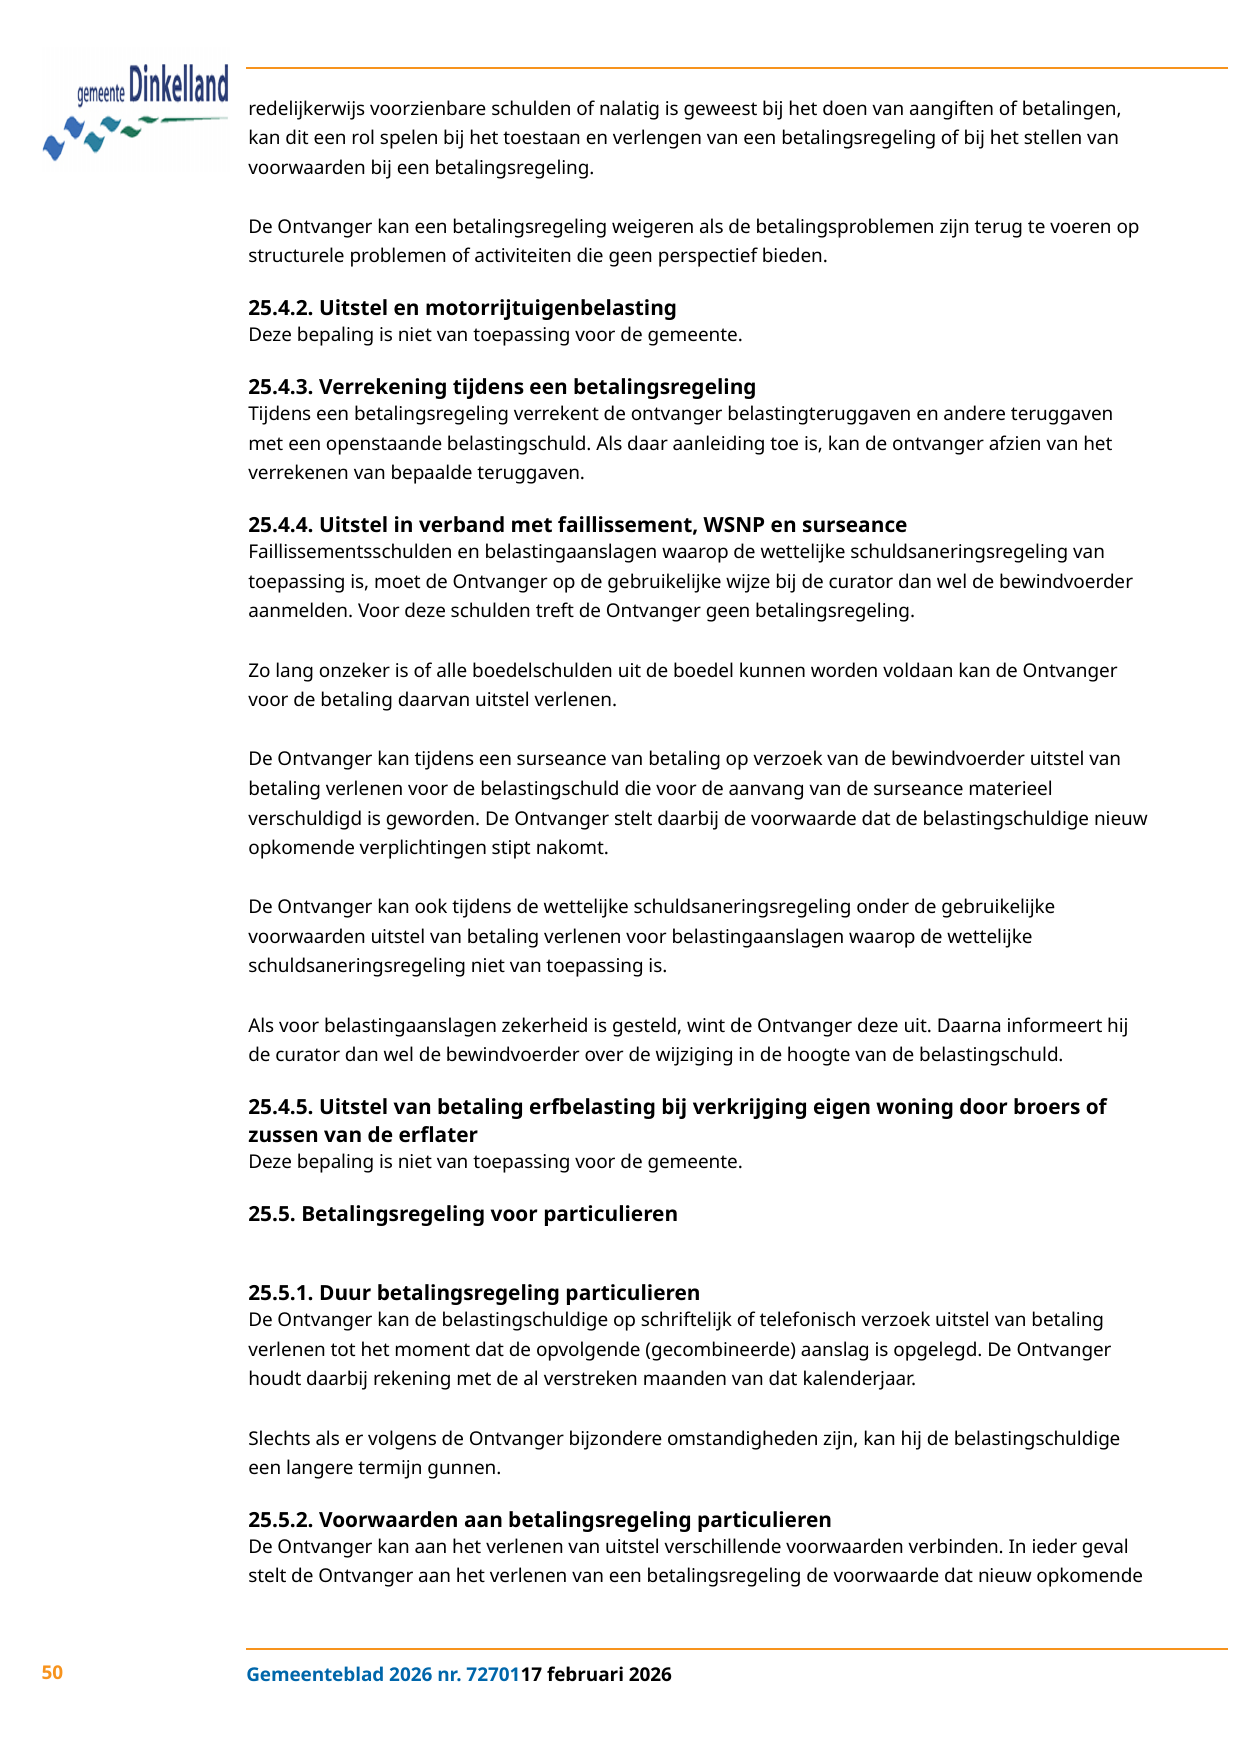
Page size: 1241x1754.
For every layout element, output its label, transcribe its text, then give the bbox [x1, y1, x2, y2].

text Zo lang onzeker is of alle boedelschulden uit de boedel kunnen worden voldaan kan de Ontvanger voor de betaling daarvan uitstel verlenen. [248, 657, 1152, 712]
text Slechts als er volgens de Ontvanger bijzondere omstandigheden zijn, kan hij de belastingschuldige een langere termijn gunnen. [248, 1425, 1152, 1480]
text De Ontvanger kan ook tijdens de wettelijke schuldsaneringsregeling onder de gebruikelijke voorwaarden uitstel van betaling verlenen voor belastingaanslagen waarop de wettelijke schuldsaneringsregeling niet van toepassing is. [248, 893, 1152, 978]
text redelijkerwijs voorzienbare schulden of nalatig is geweest bij het doen van aangiften of betalingen, kan dit een rol spelen bij het toestaan en verlengen van een betalingsregeling of bij het stellen van voorwaarden bij een betalingsregeling. [248, 95, 1152, 180]
text 25.4.2. Uitstel en motorrijtuigenbelasting [248, 293, 1152, 322]
text De Ontvanger kan de belastingschuldige op schriftelijk of telefonisch verzoek uitstel van betaling verlenen tot het moment dat de opvolgende (gecombineerde) aanslag is opgelegd. De Ontvanger houdt daarbij rekening met de al verstreken maanden van dat kalenderjaar. [248, 1306, 1152, 1391]
text De Ontvanger kan tijdens een surseance van betaling op verzoek van de bewindvoerder uitstel van betaling verlenen voor de belastingschuld die voor de aanvang van de surseance materieel verschuldigd is geworden. De Ontvanger stelt daarbij de voorwaarde dat de belastingschuldige nieuw opkomende verplichtingen stipt nakomt. [248, 746, 1152, 860]
text 25.5.2. Voorwaarden aan betalingsregeling particulieren [248, 1505, 1152, 1533]
text 25.4.5. Uitstel van betaling erfbelasting bij verkrijging eigen woning door broers of zussen van de erflater [248, 1092, 1152, 1149]
text 25.5.1. Duur betalingsregeling particulieren [248, 1278, 1152, 1306]
text De Ontvanger kan een betalingsregeling weigeren als de betalingsproblemen zijn terug te voeren op structurele problemen of activiteiten die geen perspectief bieden. [248, 213, 1152, 268]
text Tijdens een betalingsregeling verrekent de ontvanger belastingteruggaven en andere teruggaven met een openstaande belastingschuld. Als daar aanleiding toe is, kan de ontvanger afzien van het verrekenen van bepaalde teruggaven. [248, 400, 1152, 485]
text Deze bepaling is niet van toepassing voor de gemeente. [248, 322, 1152, 347]
text 25.4.3. Verrekening tijdens een betalingsregeling [248, 372, 1152, 400]
text 25.5. Betalingsregeling voor particulieren [248, 1199, 1152, 1227]
text Als voor belastingaanslagen zekerheid is gesteld, wint de Ontvanger deze uit. Daarna informeert hij de curator dan wel de bewindvoerder over de wijziging in de hoogte van de belastingschuld. [248, 1012, 1152, 1067]
text De Ontvanger kan aan het verlenen van uitstel verschillende voorwaarden verbinden. In ieder geval stelt de Ontvanger aan het verlenen van een betalingsregeling de voorwaarde dat nieuw opkomende [248, 1533, 1152, 1588]
picture [41, 47, 231, 172]
text 25.4.4. Uitstel in verband met faillissement, WSNP en surseance [248, 510, 1152, 538]
text Deze bepaling is niet van toepassing voor de gemeente. [248, 1149, 1152, 1174]
text Faillissementsschulden en belastingaanslagen waarop de wettelijke schuldsaneringsregeling van toepassing is, moet de Ontvanger op de gebruikelijke wijze bij de curator dan wel de bewindvoerder aanmelden. Voor deze schulden treft de Ontvanger geen betalingsregeling. [248, 538, 1152, 623]
